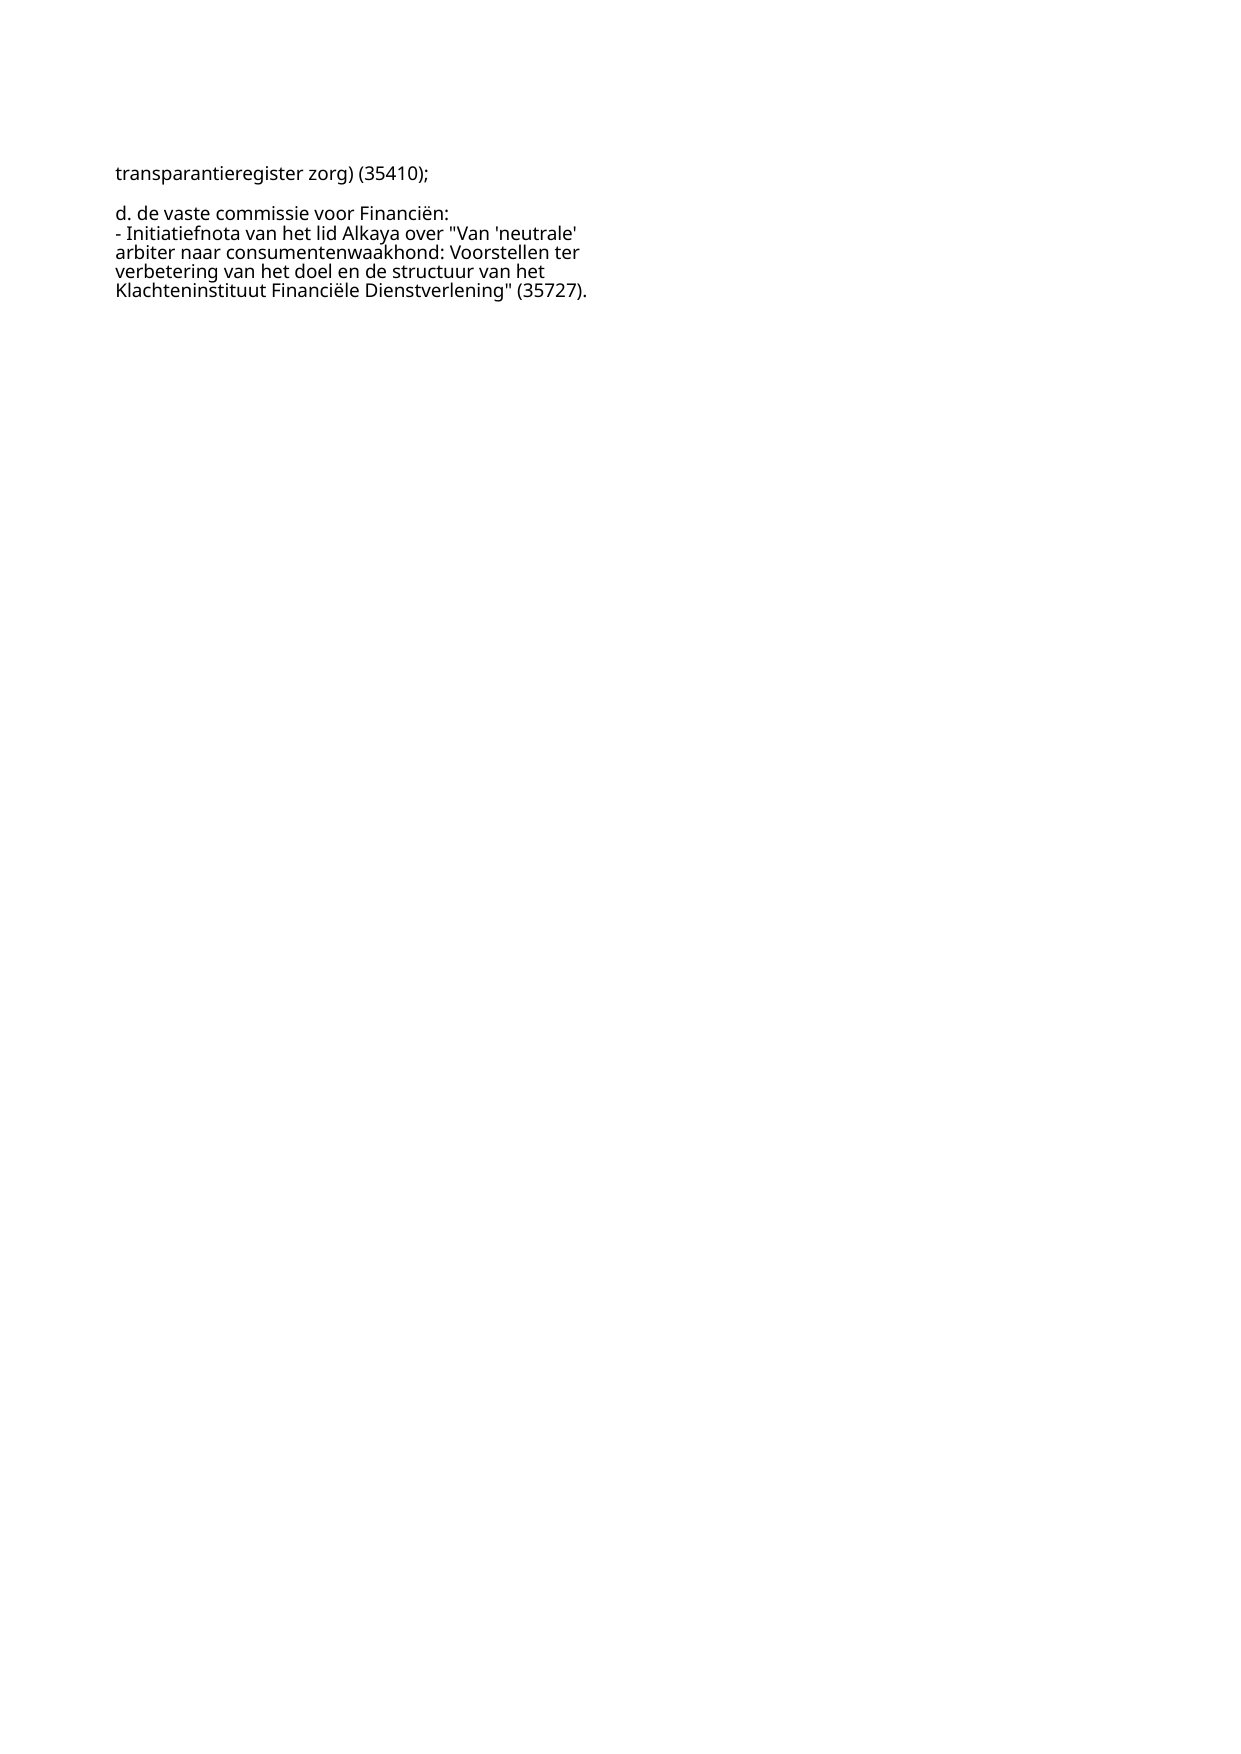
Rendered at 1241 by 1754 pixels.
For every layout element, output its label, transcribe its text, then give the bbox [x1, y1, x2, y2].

text - Initiatiefnota van het lid Alkaya over "Van 'neutrale' arbiter naar consumentenwaakhond: Voorstellen ter verbetering van het doel en de structuur van het Klachteninstituut Financiële Dienstverlening" (35727). [115, 224, 605, 302]
text transparantieregister zorg) (35410); [115, 165, 605, 184]
text d. de vaste commissie voor Financiën: [115, 205, 605, 224]
